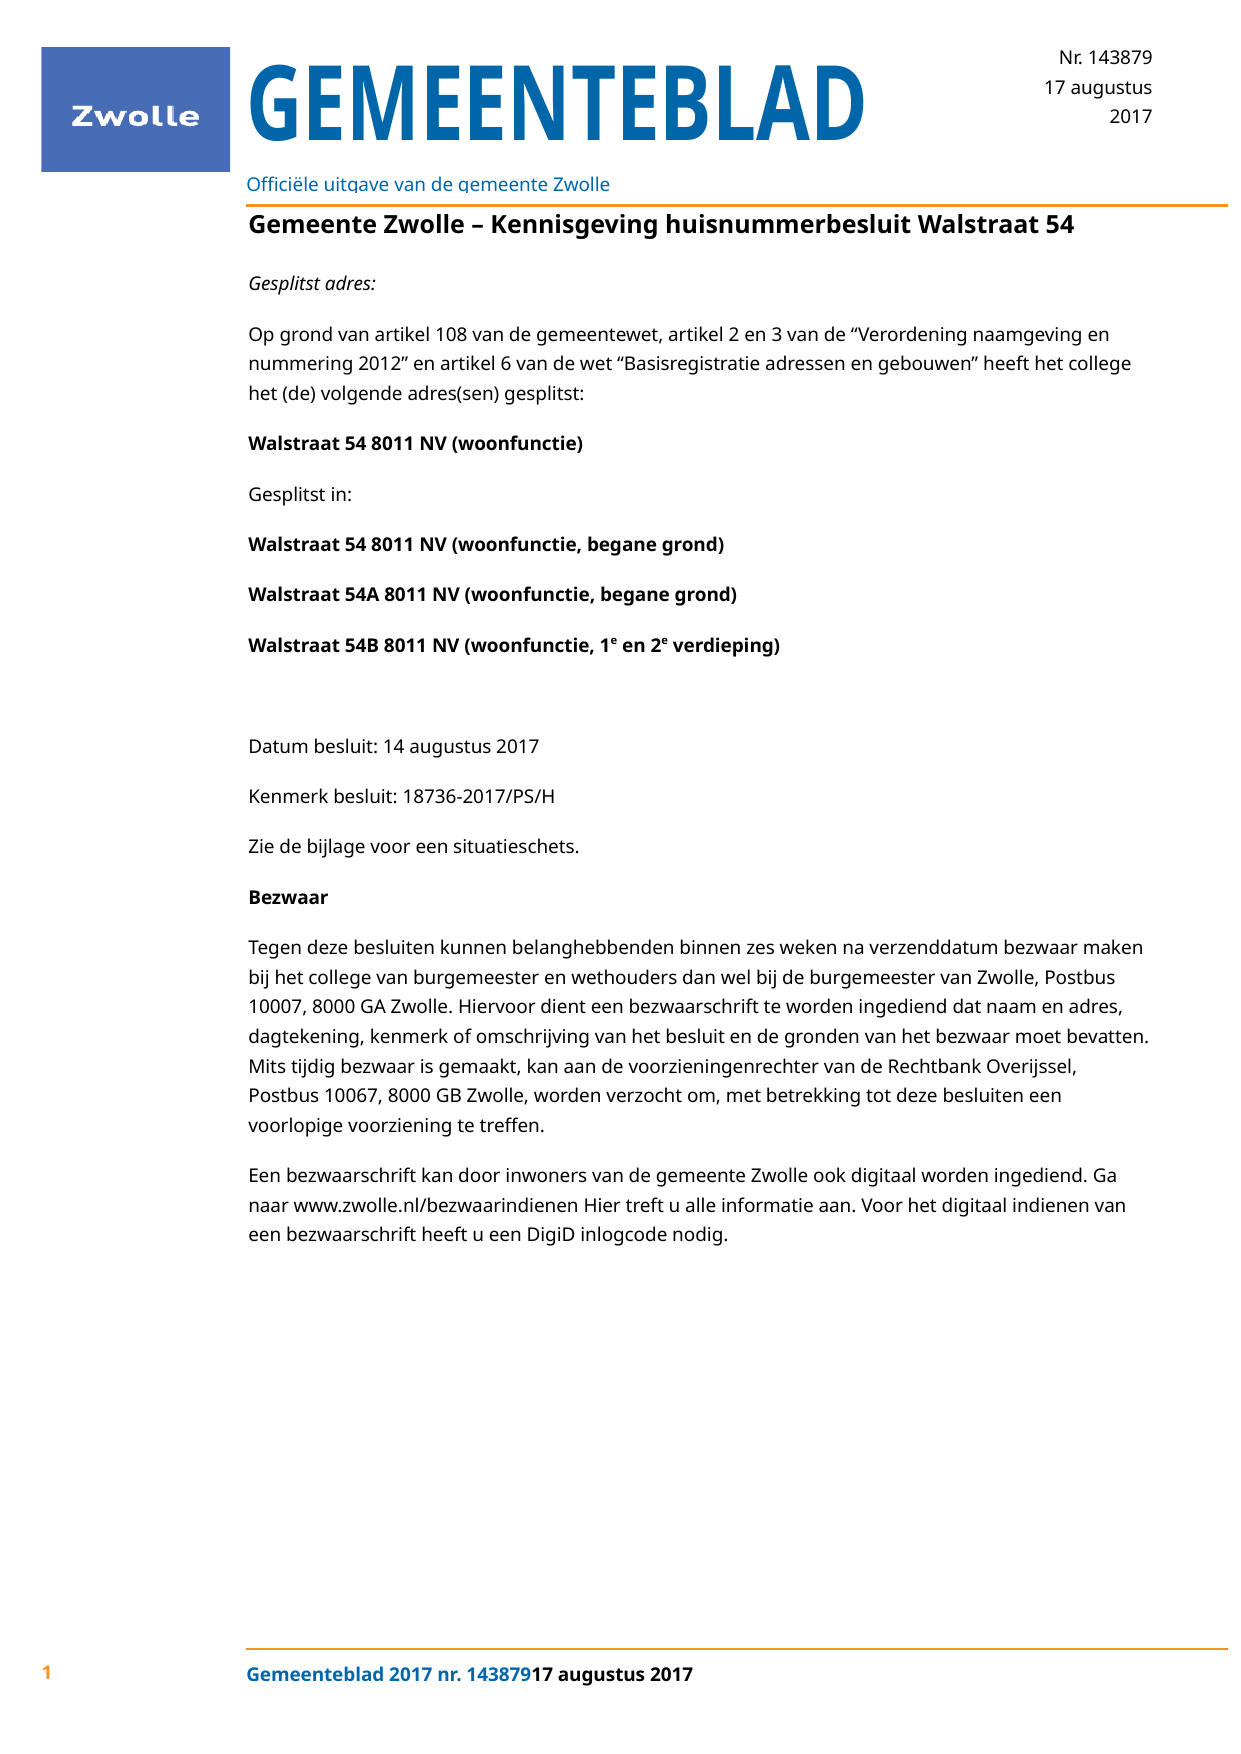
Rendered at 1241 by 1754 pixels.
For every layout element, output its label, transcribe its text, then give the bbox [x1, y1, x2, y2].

text Datum besluit: 14 augustus 2017 [248, 733, 1152, 758]
text Gemeente Zwolle – Kennisgeving huisnummerbesluit Walstraat 54 [248, 207, 1152, 241]
text Gesplitst adres: [248, 270, 1152, 296]
text Gesplitst in: [248, 481, 1152, 506]
text Bezwaar [248, 884, 1152, 910]
text Walstraat 54A 8011 NV (woonfunctie, begane grond) [248, 582, 1152, 607]
text Op grond van artikel 108 van de gemeentewet, artikel 2 en 3 van de “Verordening naamgeving en nummering 2012” en artikel 6 van de wet “Basisregistratie adressen en gebouwen” heeft het college het (de) volgende adres(sen) gesplitst: [248, 321, 1152, 406]
text Een bezwaarschrift kan door inwoners van de gemeente Zwolle ook digitaal worden ingediend. Ga naar www.zwolle.nl/bezwaarindienen Hier treft u alle informatie aan. Voor het digitaal indienen van een bezwaarschrift heeft u een DigiD inlogcode nodig. [248, 1162, 1152, 1247]
text Walstraat 54 8011 NV (woonfunctie) [248, 430, 1152, 456]
text Kenmerk besluit: 18736-2017/PS/H [248, 783, 1152, 809]
text Tegen deze besluiten kunnen belanghebbenden binnen zes weken na verzenddatum bezwaar maken bij het college van burgemeester en wethouders dan wel bij de burgemeester van Zwolle, Postbus 10007, 8000 GA Zwolle. Hiervoor dient een bezwaarschrift te worden ingediend dat naam en adres, dagtekening, kenmerk of omschrijving van het besluit en de gronden van het bezwaar moet bevatten. Mits tijdig bezwaar is gemaakt, kan aan de voorzieningenrechter van de Rechtbank Overijssel, Postbus 10067, 8000 GB Zwolle, worden verzocht om, met betrekking tot deze besluiten een voorlopige voorziening te treffen. [248, 934, 1152, 1138]
text Zie de bijlage voor een situatieschets. [248, 834, 1152, 859]
text Walstraat 54 8011 NV (woonfunctie, begane grond) [248, 531, 1152, 557]
text Walstraat 54B 8011 NV (woonfunctie, 1e en 2e verdieping) [248, 632, 1152, 658]
picture [41, 47, 231, 172]
